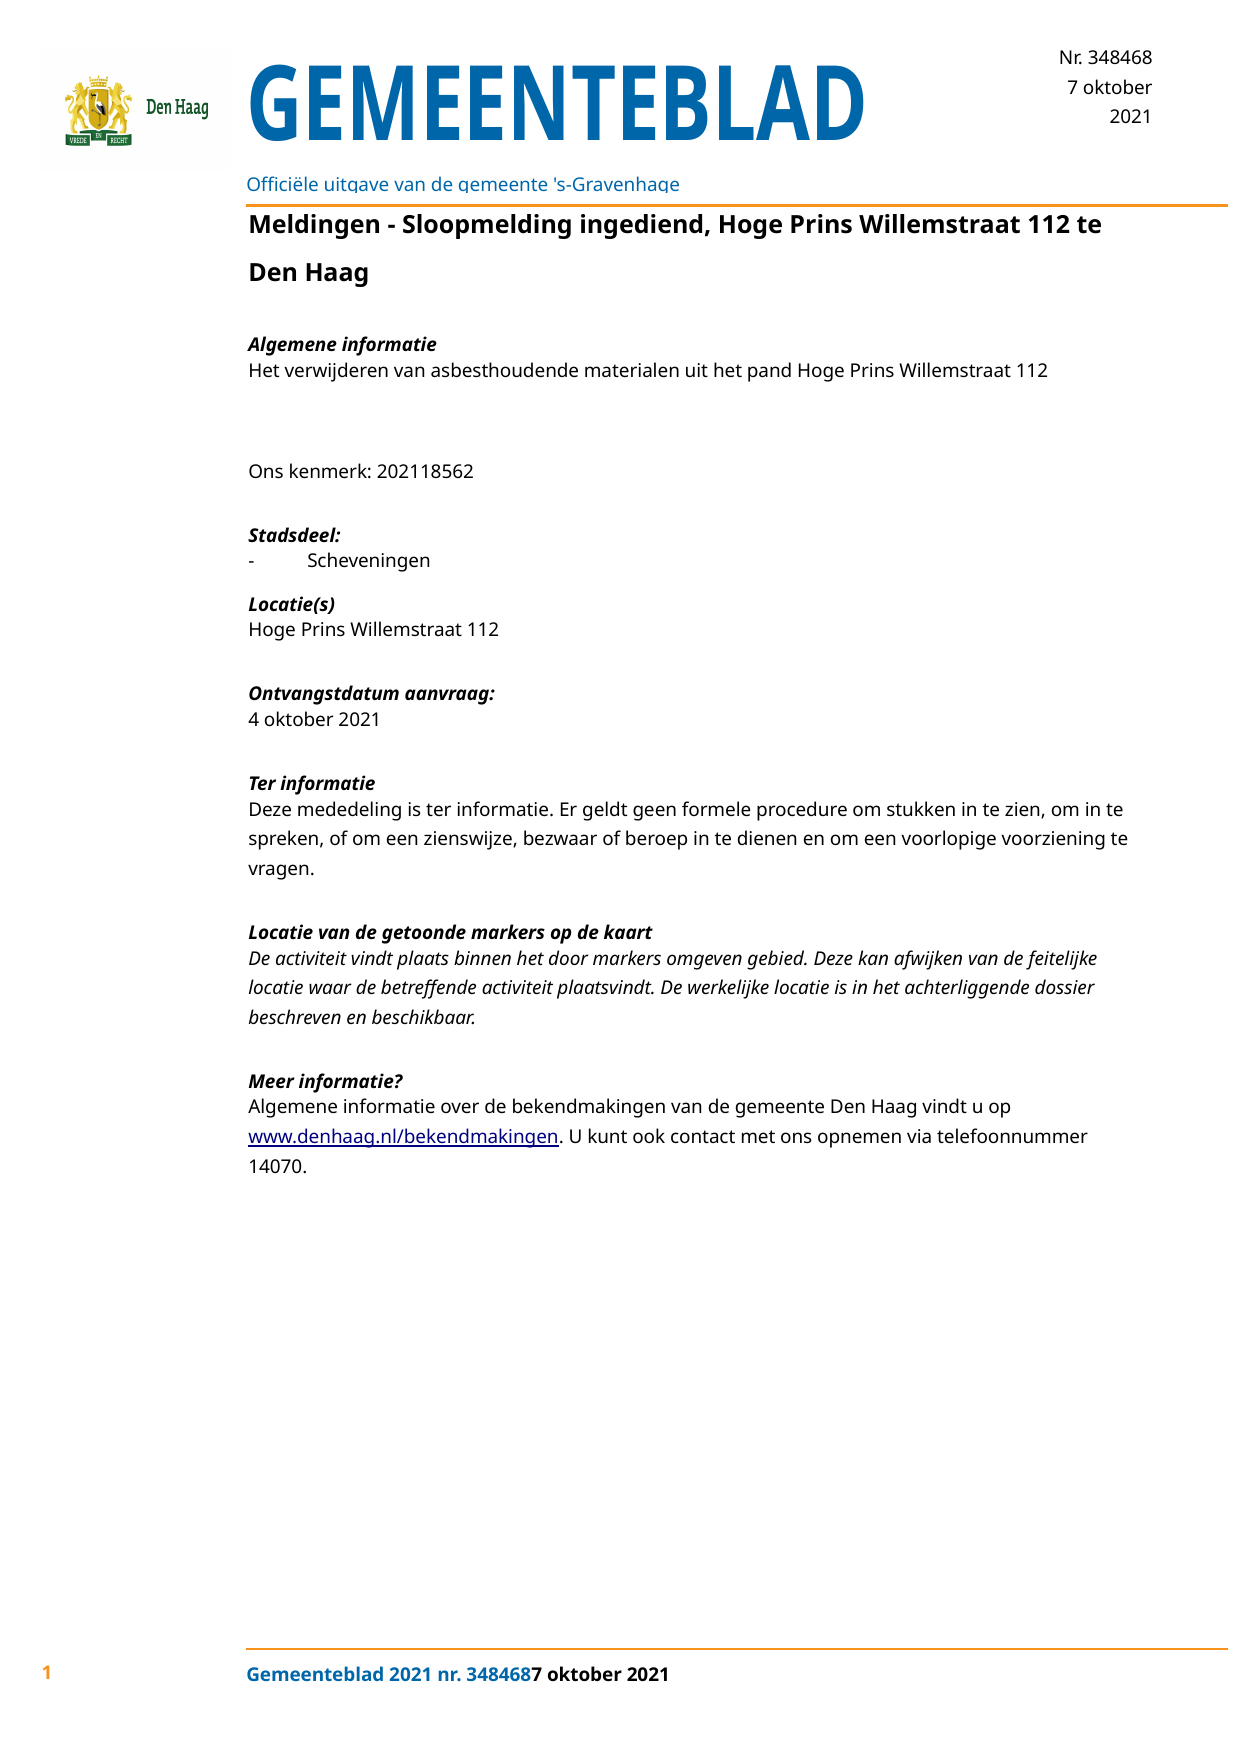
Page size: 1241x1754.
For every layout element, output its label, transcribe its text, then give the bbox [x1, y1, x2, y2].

text Ter informatie [248, 770, 1152, 796]
list Scheveningen [248, 548, 1152, 573]
text Meldingen - Sloopmelding ingediend, Hoge Prins Willemstraat 112 te Den Haag [248, 207, 1152, 288]
picture [41, 47, 231, 172]
text Ons kenmerk: 202118562 [248, 458, 1152, 484]
text Algemene informatie [248, 331, 1152, 357]
text Stadsdeel: [248, 522, 1152, 548]
text Ontvangstdatum aanvraag: [248, 681, 1152, 706]
text Hoge Prins Willemstraat 112 [248, 617, 1152, 642]
text Het verwijderen van asbesthoudende materialen uit het pand Hoge Prins Willemstraat 112 [248, 357, 1152, 383]
text Locatie(s) [248, 591, 1152, 617]
text Algemene informatie over de bekendmakingen van de gemeente Den Haag vindt u op www.denhaag.nl/bekendmakingen. U kunt ook contact met ons opnemen via telefoonnummer 14070. [248, 1094, 1152, 1178]
text 4 oktober 2021 [248, 706, 1152, 732]
text Locatie van de getoonde markers op de kaart [248, 919, 1152, 945]
text De activiteit vindt plaats binnen het door markers omgeven gebied. Deze kan afwijken van de feitelijke locatie waar de betreffende activiteit plaatsvindt. De werkelijke locatie is in het achterliggende dossier beschreven en beschikbaar. [248, 945, 1152, 1030]
text Deze mededeling is ter informatie. Er geldt geen formele procedure om stukken in te zien, om in te spreken, of om een zienswijze, bezwaar of beroep in te dienen en om een voorlopige voorziening te vragen. [248, 796, 1152, 881]
text Meer informatie? [248, 1068, 1152, 1094]
